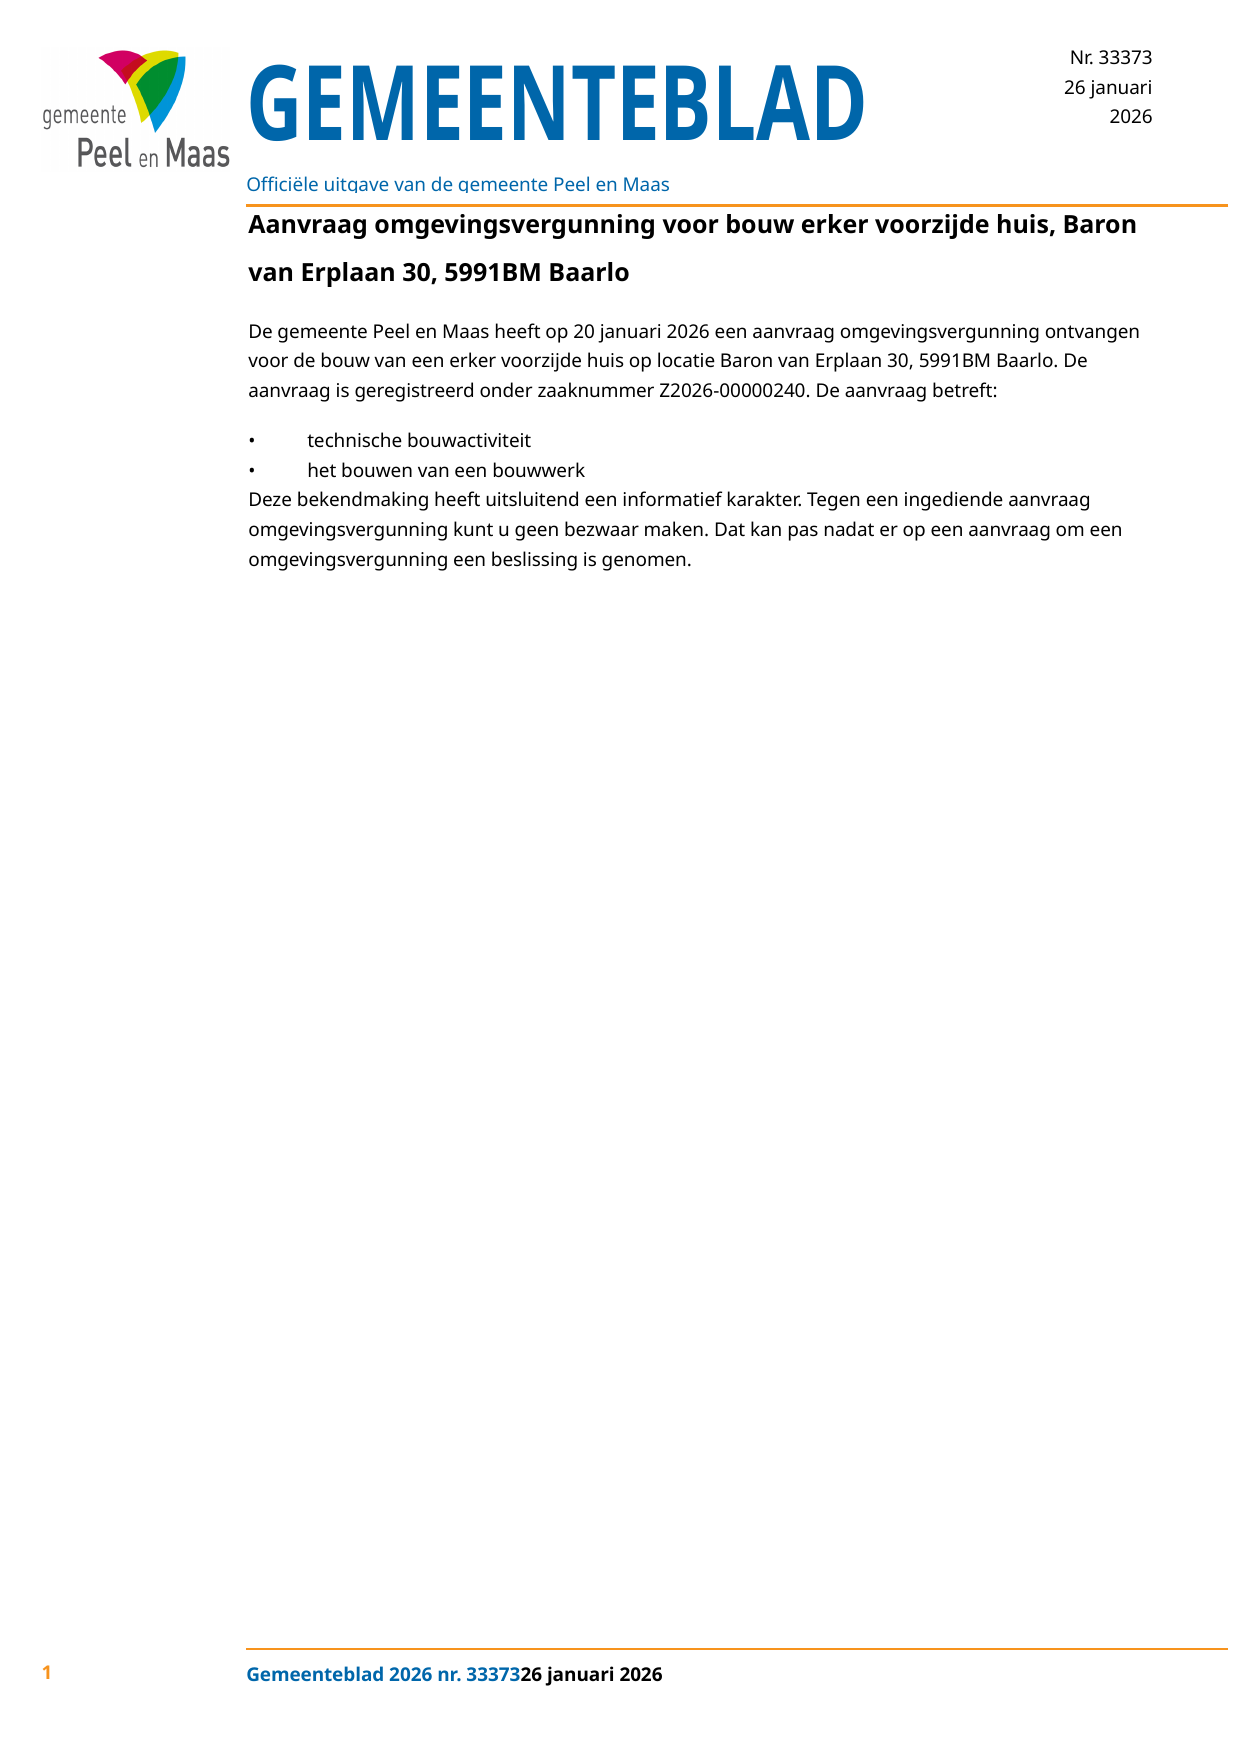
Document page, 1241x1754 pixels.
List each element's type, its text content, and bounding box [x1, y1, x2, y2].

list technische bouwactiviteit [248, 427, 1152, 453]
text Aanvraag omgevingsvergunning voor bouw erker voorzijde huis, Baron van Erplaan 30, 5991BM Baarlo [248, 207, 1152, 288]
picture [41, 47, 231, 172]
list het bouwen van een bouwwerk [248, 457, 1152, 483]
text De gemeente Peel en Maas heeft op 20 januari 2026 een aanvraag omgevingsvergunning ontvangen voor de bouw van een erker voorzijde huis op locatie Baron van Erplaan 30, 5991BM Baarlo. De aanvraag is geregistreerd onder zaaknummer Z2026-00000240. De aanvraag betreft: [248, 318, 1152, 403]
text Deze bekendmaking heeft uitsluitend een informatief karakter. Tegen een ingediende aanvraag omgevingsvergunning kunt u geen bezwaar maken. Dat kan pas nadat er op een aanvraag om een omgevingsvergunning een beslissing is genomen. [248, 487, 1152, 572]
